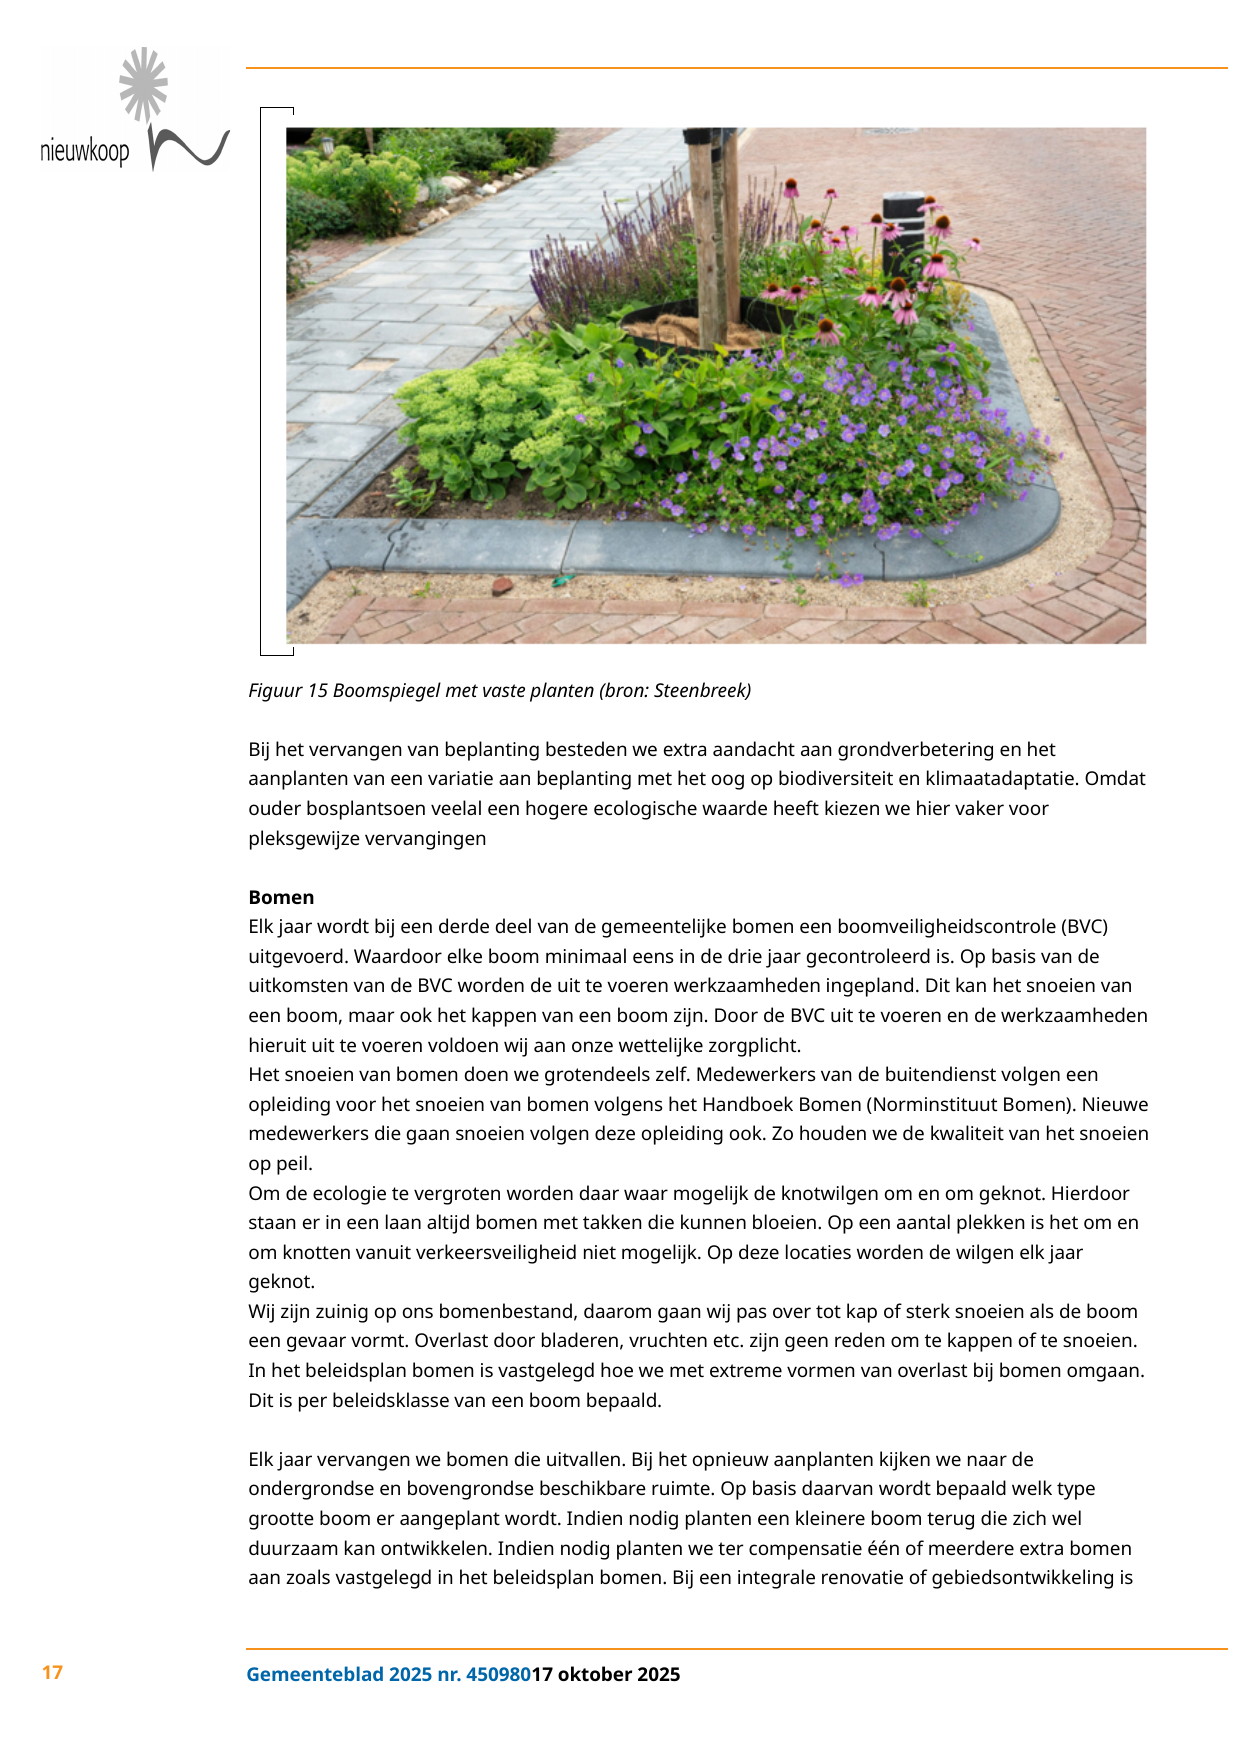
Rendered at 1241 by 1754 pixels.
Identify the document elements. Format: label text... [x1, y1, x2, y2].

picture [41, 47, 231, 172]
text Om de ecologie te vergroten worden daar waar mogelijk de knotwilgen om en om geknot. Hierdoor staan er in een laan altijd bomen met takken die kunnen bloeien. Op een aantal plekken is het om en om knotten vanuit verkeersveiligheid niet mogelijk. Op deze locaties worden de wilgen elk jaar geknot. [248, 1180, 1152, 1294]
text Elk jaar wordt bij een derde deel van de gemeentelijke bomen een boomveiligheidscontrole (BVC) uitgevoerd. Waardoor elke boom minimaal eens in de drie jaar gecontroleerd is. Op basis van de uitkomsten van de BVC worden de uit te voeren werkzaamheden ingepland. Dit kan het snoeien van een boom, maar ook het kappen van een boom zijn. Door de BVC uit te voeren en de werkzaamheden hieruit uit te voeren voldoen wij aan onze wettelijke zorgplicht. [248, 913, 1152, 1058]
text Figuur 15 Boomspiegel met vaste planten (bron: Steenbreek) [248, 677, 1152, 703]
picture [268, 115, 1155, 647]
text Bij het vervangen van beplanting besteden we extra aandacht aan grondverbetering en het aanplanten van een variatie aan beplanting met het oog op biodiversiteit en klimaatadaptatie. Omdat ouder bosplantsoen veelal een hogere ecologische waarde heeft kiezen we hier vaker voor pleksgewijze vervangingen [248, 736, 1152, 851]
text Elk jaar vervangen we bomen die uitvallen. Bij het opnieuw aanplanten kijken we naar de ondergrondse en bovengrondse beschikbare ruimte. Op basis daarvan wordt bepaald welk type grootte boom er aangeplant wordt. Indien nodig planten een kleinere boom terug die zich wel duurzaam kan ontwikkelen. Indien nodig planten we ter compensatie één of meerdere extra bomen aan zoals vastgelegd in het beleidsplan bomen. Bij een integrale renovatie of gebiedsontwikkeling is [248, 1446, 1152, 1590]
text Wij zijn zuinig op ons bomenbestand, daarom gaan wij pas over tot kap of sterk snoeien als de boom een gevaar vormt. Overlast door bladeren, vruchten etc. zijn geen reden om te kappen of te snoeien. In het beleidsplan bomen is vastgelegd hoe we met extreme vormen van overlast bij bomen omgaan. Dit is per beleidsklasse van een boom bepaald. [248, 1298, 1152, 1413]
text Bomen [248, 884, 1152, 910]
text Het snoeien van bomen doen we grotendeels zelf. Medewerkers van de buitendienst volgen een opleiding voor het snoeien van bomen volgens het Handboek Bomen (Norminstituut Bomen). Nieuwe medewerkers die gaan snoeien volgen deze opleiding ook. Zo houden we de kwaliteit van het snoeien op peil. [248, 1061, 1152, 1176]
